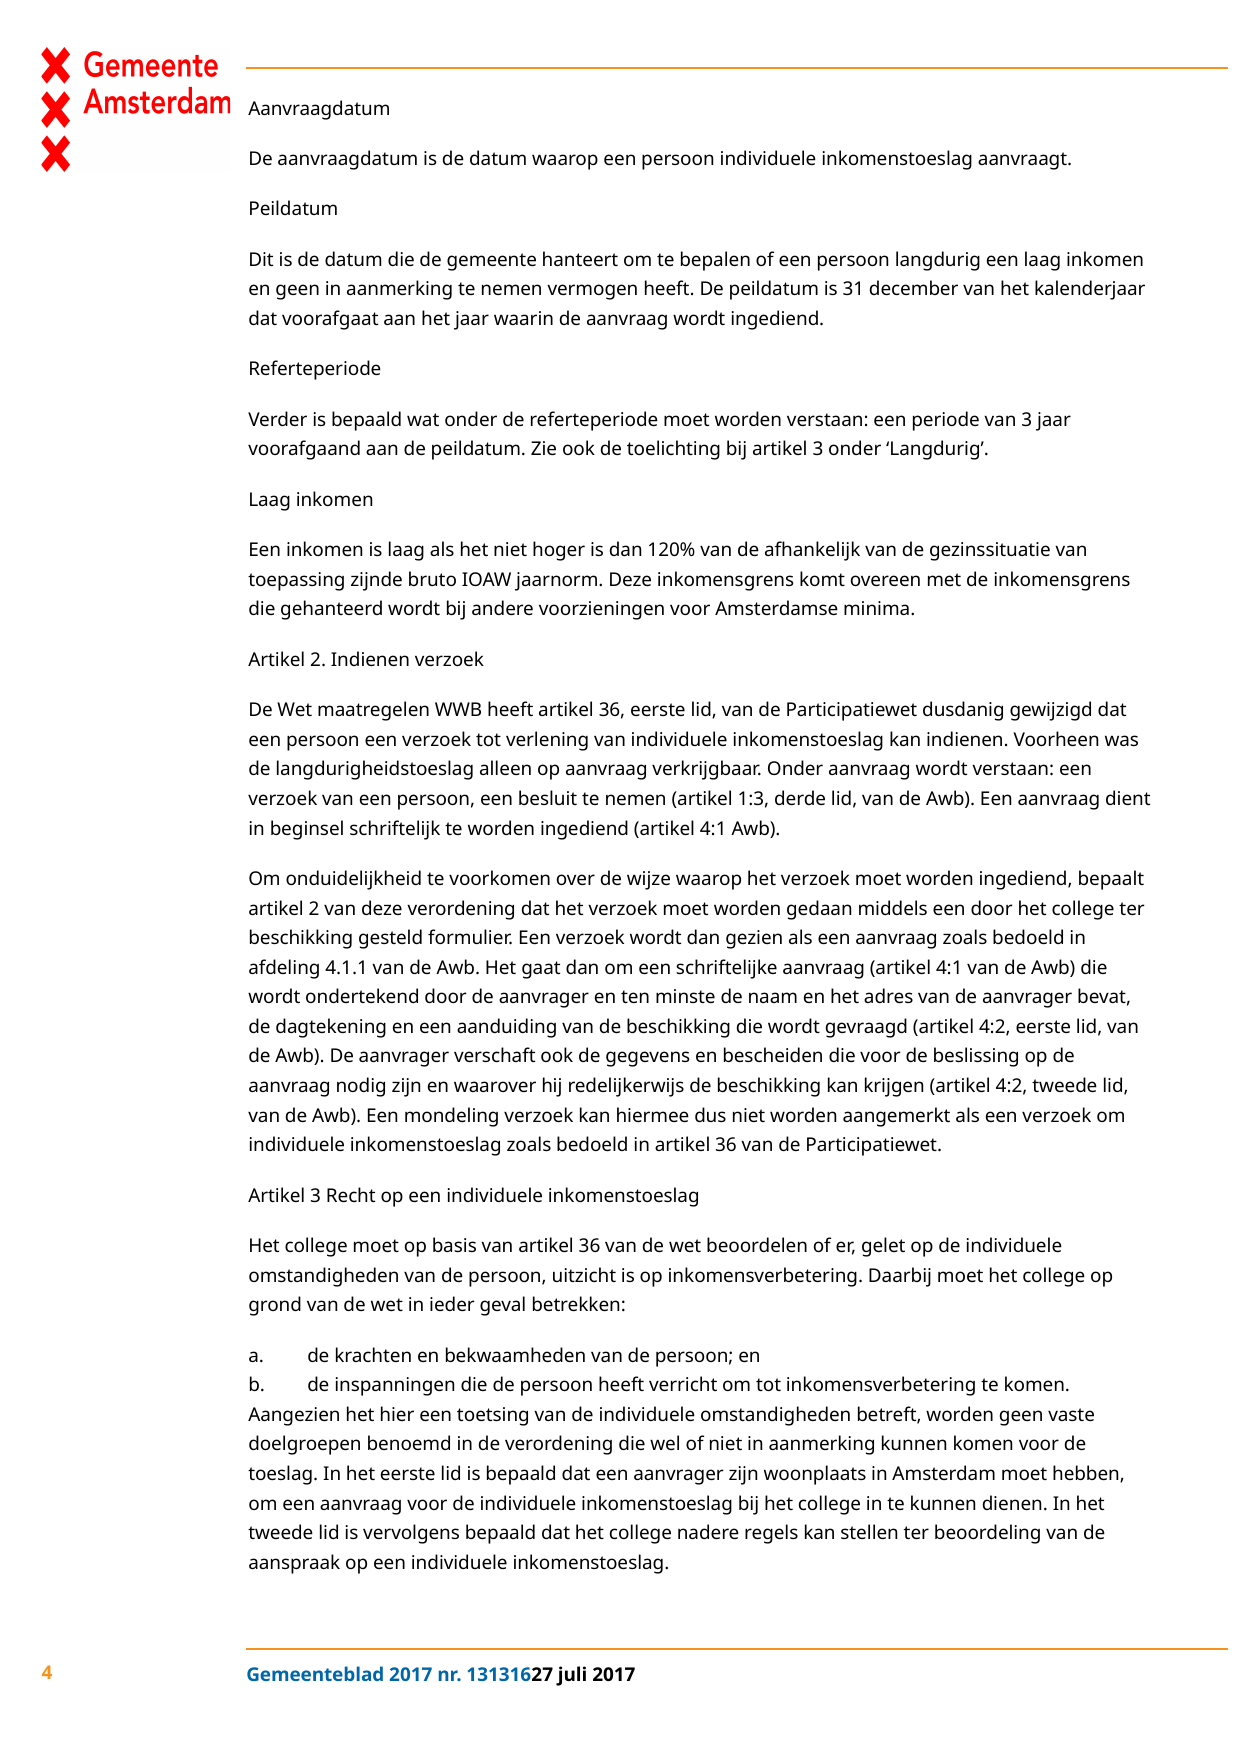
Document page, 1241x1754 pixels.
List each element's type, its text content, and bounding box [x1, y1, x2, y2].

text Aanvraagdatum [248, 95, 1152, 121]
list de inspanningen die de persoon heeft verricht om tot inkomensverbetering te komen. [248, 1371, 1152, 1397]
text Laag inkomen [248, 486, 1152, 512]
text Referteperiode [248, 356, 1152, 381]
text Verder is bepaald wat onder de referteperiode moet worden verstaan: een periode van 3 jaar voorafgaand aan de peildatum. Zie ook de toelichting bij artikel 3 onder ‘Langdurig’. [248, 406, 1152, 461]
picture [41, 47, 231, 172]
text Artikel 2. Indienen verzoek [248, 646, 1152, 672]
text Artikel 3 Recht op een individuele inkomenstoeslag [248, 1182, 1152, 1208]
list de krachten en bekwaamheden van de persoon; en [248, 1342, 1152, 1368]
text Om onduidelijkheid te voorkomen over de wijze waarop het verzoek moet worden ingediend, bepaalt artikel 2 van deze verordening dat het verzoek moet worden gedaan middels een door het college ter beschikking gesteld formulier. Een verzoek wordt dan gezien als een aanvraag zoals bedoeld in afdeling 4.1.1 van de Awb. Het gaat dan om een schriftelijke aanvraag (artikel 4:1 van de Awb) die wordt ondertekend door de aanvrager en ten minste de naam en het adres van de aanvrager bevat, de dagtekening en een aanduiding van de beschikking die wordt gevraagd (artikel 4:2, eerste lid, van de Awb). De aanvrager verschaft ook de gegevens en bescheiden die voor de beslissing op de aanvraag nodig zijn en waarover hij redelijkerwijs de beschikking kan krijgen (artikel 4:2, tweede lid, van de Awb). Een mondeling verzoek kan hiermee dus niet worden aangemerkt als een verzoek om individuele inkomenstoeslag zoals bedoeld in artikel 36 van de Participatiewet. [248, 865, 1152, 1157]
text De aanvraagdatum is de datum waarop een persoon individuele inkomenstoeslag aanvraagt. [248, 145, 1152, 171]
text Een inkomen is laag als het niet hoger is dan 120% van de afhankelijk van de gezinssituatie van toepassing zijnde bruto IOAW jaarnorm. Deze inkomensgrens komt overeen met de inkomensgrens die gehanteerd wordt bij andere voorzieningen voor Amsterdamse minima. [248, 536, 1152, 621]
text Aangezien het hier een toetsing van de individuele omstandigheden betreft, worden geen vaste doelgroepen benoemd in de verordening die wel of niet in aanmerking kunnen komen voor de toeslag. In het eerste lid is bepaald dat een aanvrager zijn woonplaats in Amsterdam moet hebben, om een aanvraag voor de individuele inkomenstoeslag bij het college in te kunnen dienen. In het tweede lid is vervolgens bepaald dat het college nadere regels kan stellen ter beoordeling van de aanspraak op een individuele inkomenstoeslag. [248, 1401, 1152, 1575]
text Het college moet op basis van artikel 36 van de wet beoordelen of er, gelet op de individuele omstandigheden van de persoon, uitzicht is op inkomensverbetering. Daarbij moet het college op grond van de wet in ieder geval betrekken: [248, 1232, 1152, 1317]
text De Wet maatregelen WWB heeft artikel 36, eerste lid, van de Participatiewet dusdanig gewijzigd dat een persoon een verzoek tot verlening van individuele inkomenstoeslag kan indienen. Voorheen was de langdurigheidstoeslag alleen op aanvraag verkrijgbaar. Onder aanvraag wordt verstaan: een verzoek van een persoon, een besluit te nemen (artikel 1:3, derde lid, van de Awb). Een aanvraag dient in beginsel schriftelijk te worden ingediend (artikel 4:1 Awb). [248, 696, 1152, 841]
text Dit is de datum die de gemeente hanteert om te bepalen of een persoon langdurig een laag inkomen en geen in aanmerking te nemen vermogen heeft. De peildatum is 31 december van het kalenderjaar dat voorafgaat aan het jaar waarin de aanvraag wordt ingediend. [248, 246, 1152, 331]
text Peildatum [248, 196, 1152, 221]
